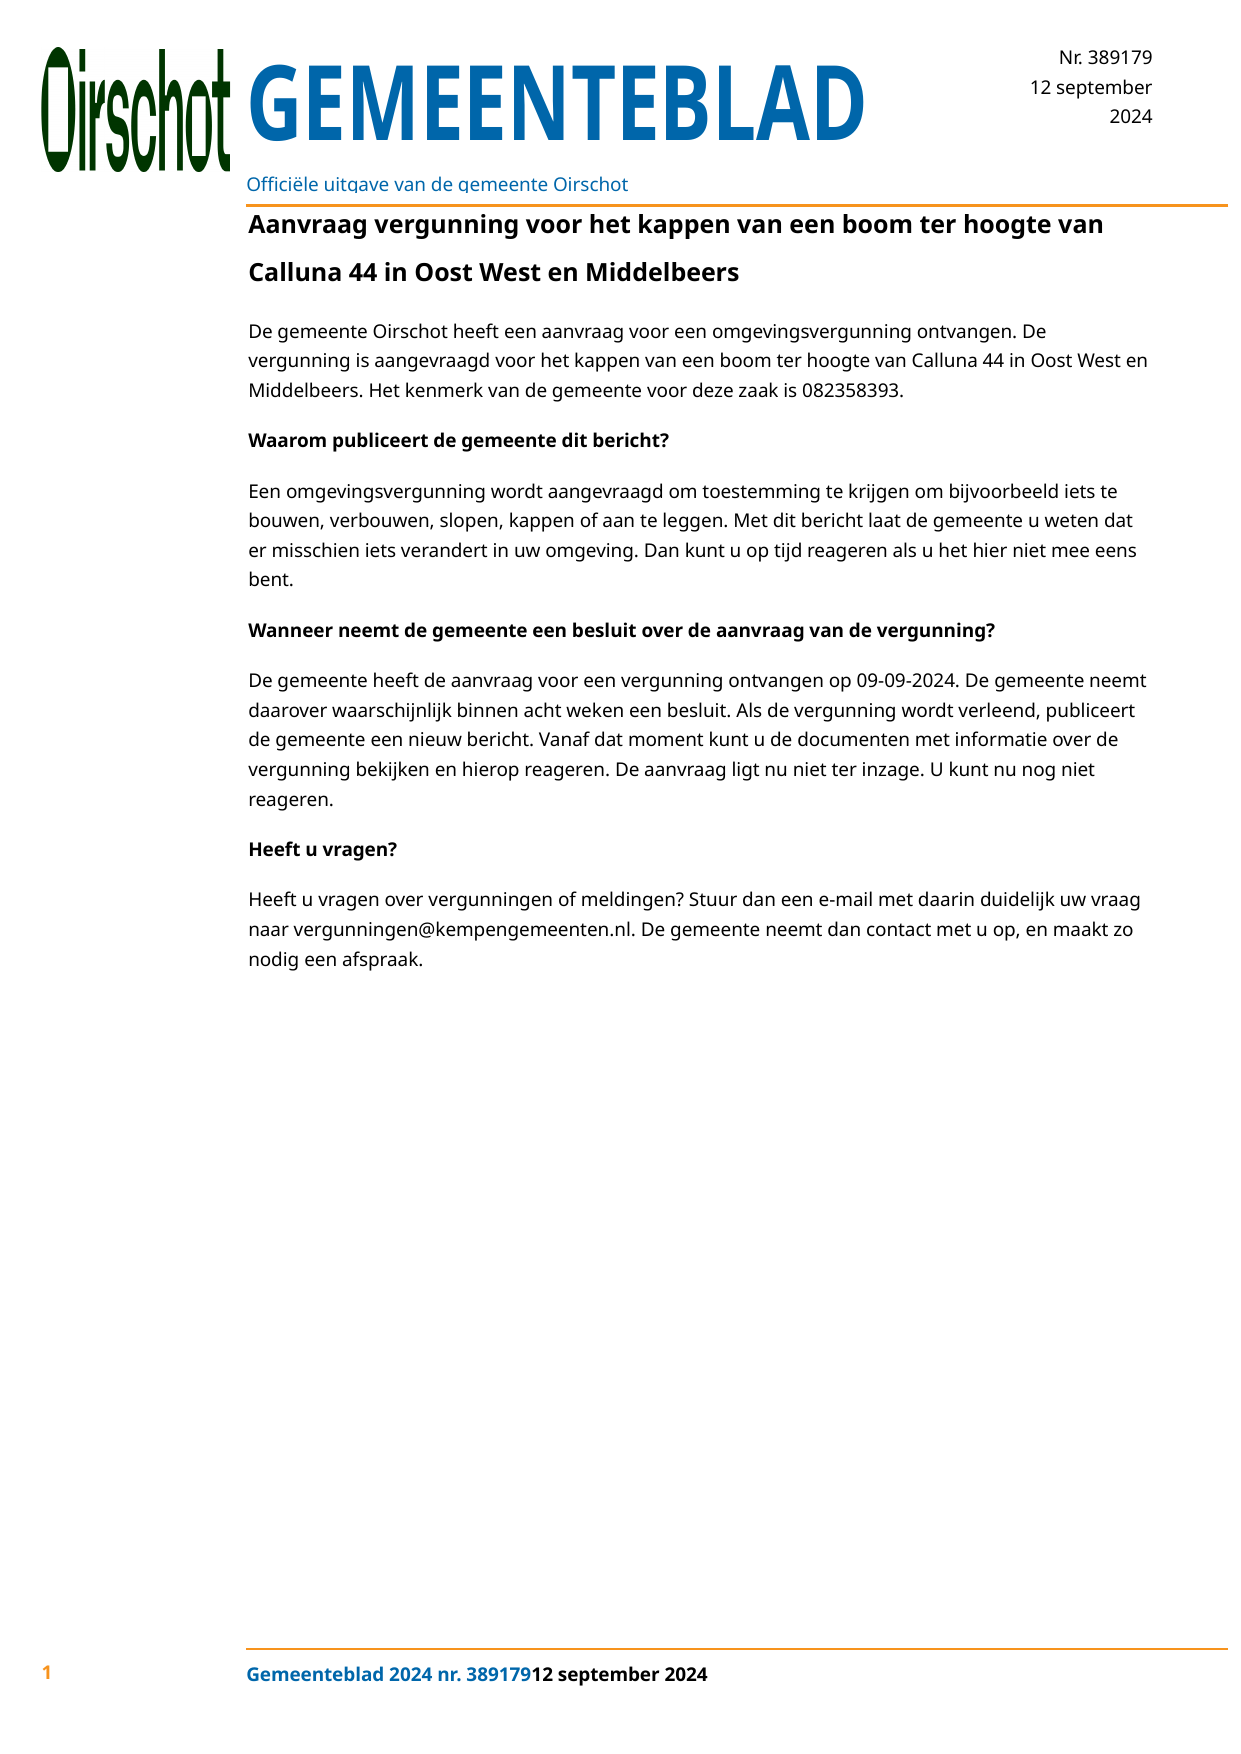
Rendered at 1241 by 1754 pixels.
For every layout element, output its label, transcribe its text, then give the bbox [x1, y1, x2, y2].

text Heeft u vragen over vergunningen of meldingen? Stuur dan een e-mail met daarin duidelijk uw vraag naar vergunningen@kempengemeenten.nl. De gemeente neemt dan contact met u op, en maakt zo nodig een afspraak. [248, 887, 1152, 972]
text Waarom publiceert de gemeente dit bericht? [248, 427, 1152, 453]
text De gemeente heeft de aanvraag voor een vergunning ontvangen op 09-09-2024. De gemeente neemt daarover waarschijnlijk binnen acht weken een besluit. Als de vergunning wordt verleend, publiceert de gemeente een nieuw bericht. Vanaf dat moment kunt u de documenten met informatie over de vergunning bekijken en hierop reageren. De aanvraag ligt nu niet ter inzage. U kunt nu nog niet reageren. [248, 667, 1152, 812]
text De gemeente Oirschot heeft een aanvraag voor een omgevingsvergunning ontvangen. De vergunning is aangevraagd voor het kappen van een boom ter hoogte van Calluna 44 in Oost West en Middelbeers. Het kenmerk van de gemeente voor deze zaak is 082358393. [248, 318, 1152, 403]
picture [41, 47, 231, 172]
text Heeft u vragen? [248, 836, 1152, 862]
text Aanvraag vergunning voor het kappen van een boom ter hoogte van Calluna 44 in Oost West en Middelbeers [248, 207, 1152, 288]
text Een omgevingsvergunning wordt aangevraagd om toestemming te krijgen om bijvoorbeeld iets te bouwen, verbouwen, slopen, kappen of aan te leggen. Met dit bericht laat de gemeente u weten dat er misschien iets verandert in uw omgeving. Dan kunt u op tijd reageren als u het hier niet mee eens bent. [248, 478, 1152, 592]
text Wanneer neemt de gemeente een besluit over de aanvraag van de vergunning? [248, 617, 1152, 643]
